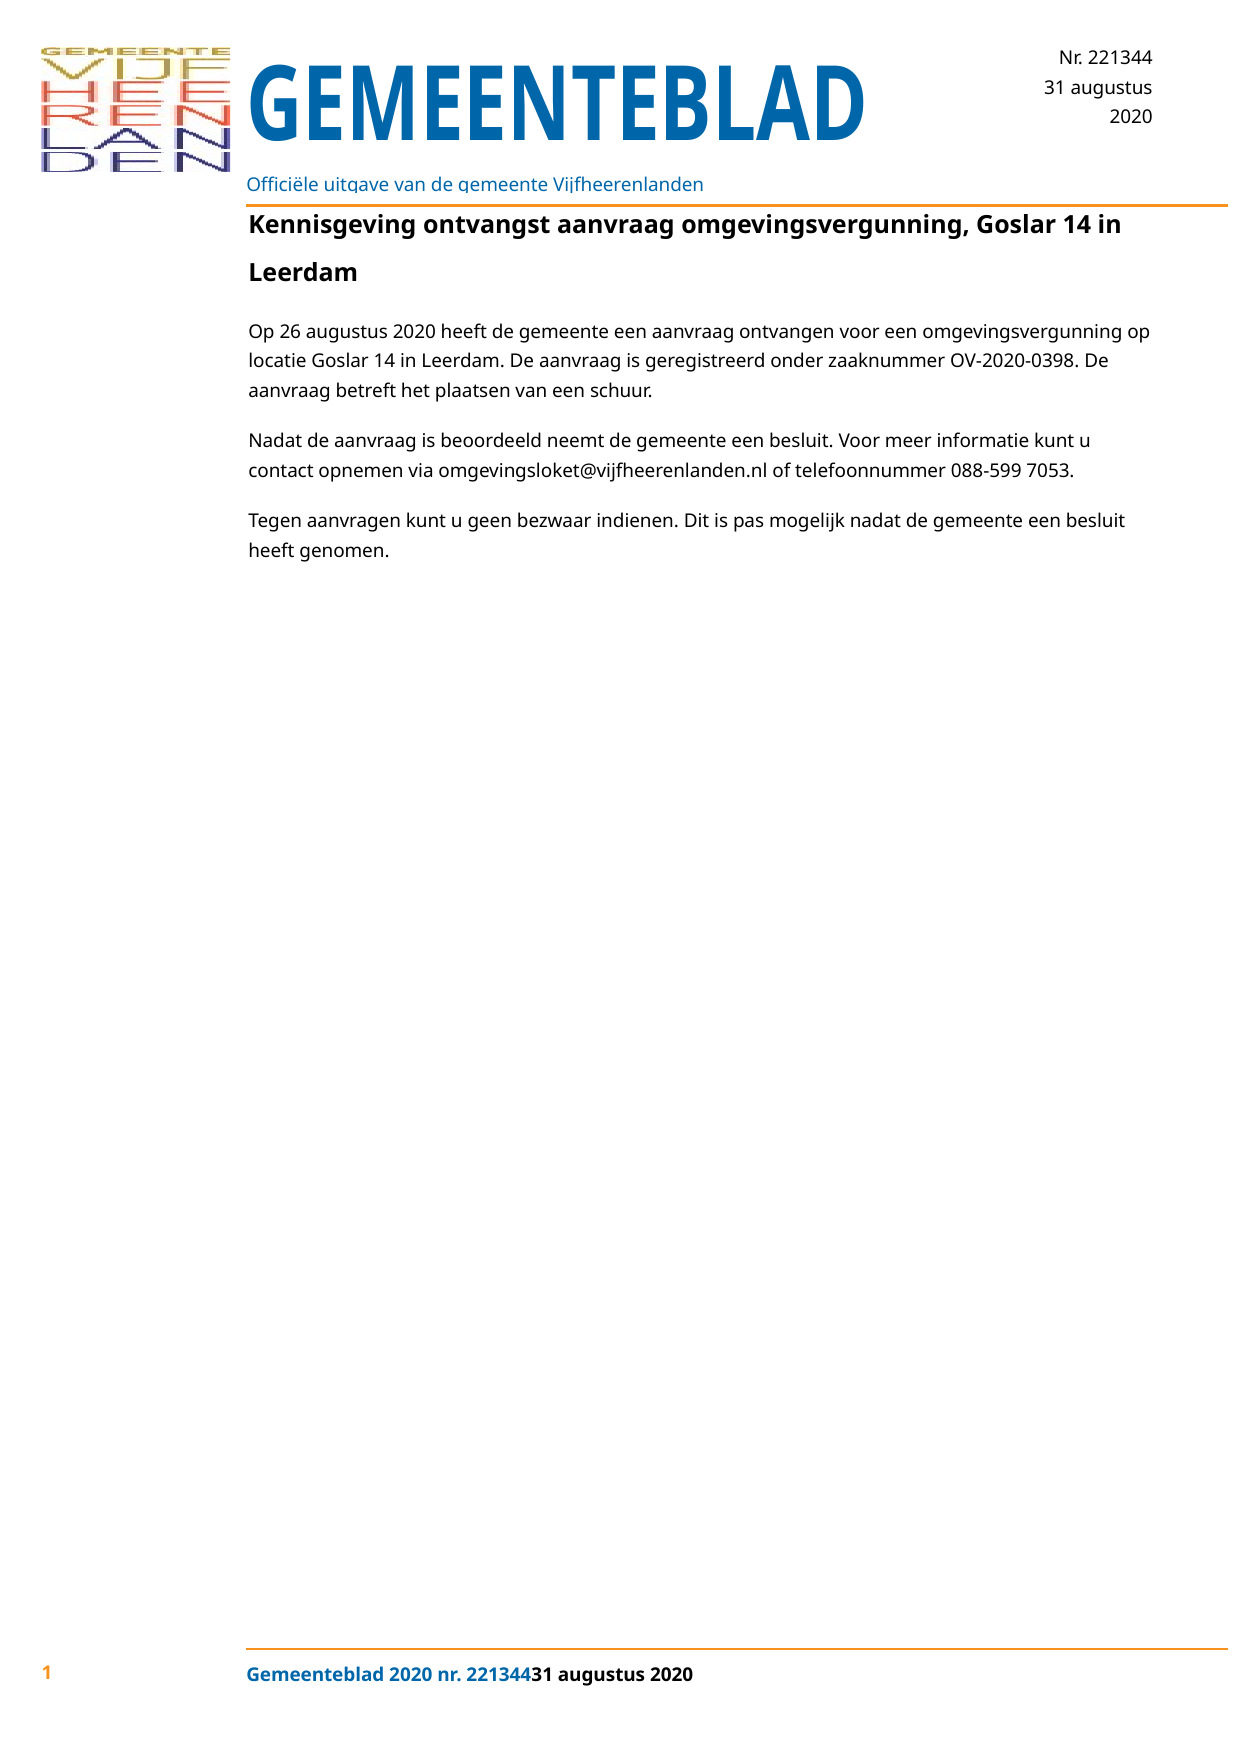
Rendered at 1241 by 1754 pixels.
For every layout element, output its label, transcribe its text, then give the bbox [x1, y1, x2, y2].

text Op 26 augustus 2020 heeft de gemeente een aanvraag ontvangen voor een omgevingsvergunning op locatie Goslar 14 in Leerdam. De aanvraag is geregistreerd onder zaaknummer OV-2020-0398. De aanvraag betreft het plaatsen van een schuur. [248, 318, 1152, 403]
text Kennisgeving ontvangst aanvraag omgevingsvergunning, Goslar 14 in Leerdam [248, 207, 1152, 288]
text Nadat de aanvraag is beoordeeld neemt de gemeente een besluit. Voor meer informatie kunt u contact opnemen via omgevingsloket@vijfheerenlanden.nl of telefoonnummer 088-599 7053. [248, 427, 1152, 483]
picture [41, 47, 231, 172]
text Tegen aanvragen kunt u geen bezwaar indienen. Dit is pas mogelijk nadat de gemeente een besluit heeft genomen. [248, 507, 1152, 563]
